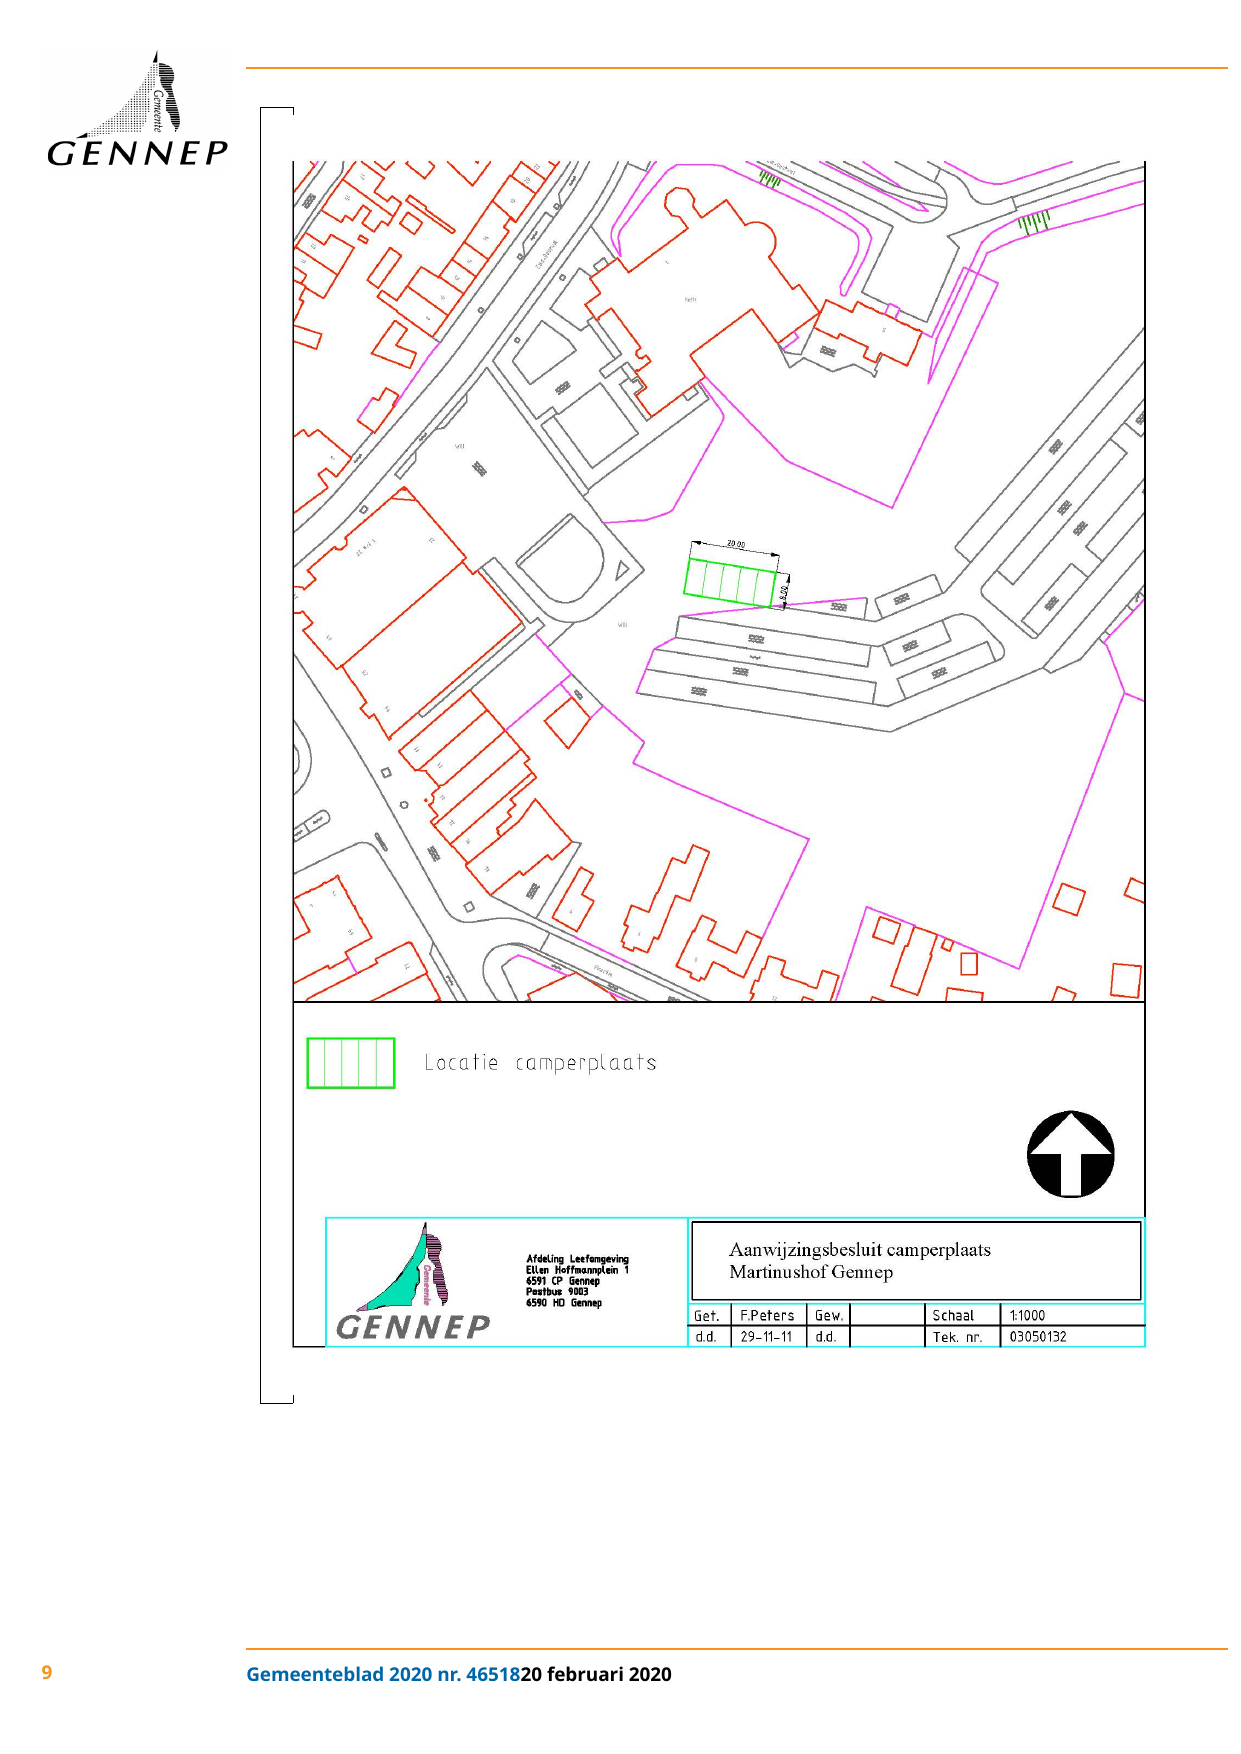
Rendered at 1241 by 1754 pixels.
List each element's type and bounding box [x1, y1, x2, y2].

picture [268, 115, 1173, 1395]
picture [41, 47, 231, 172]
